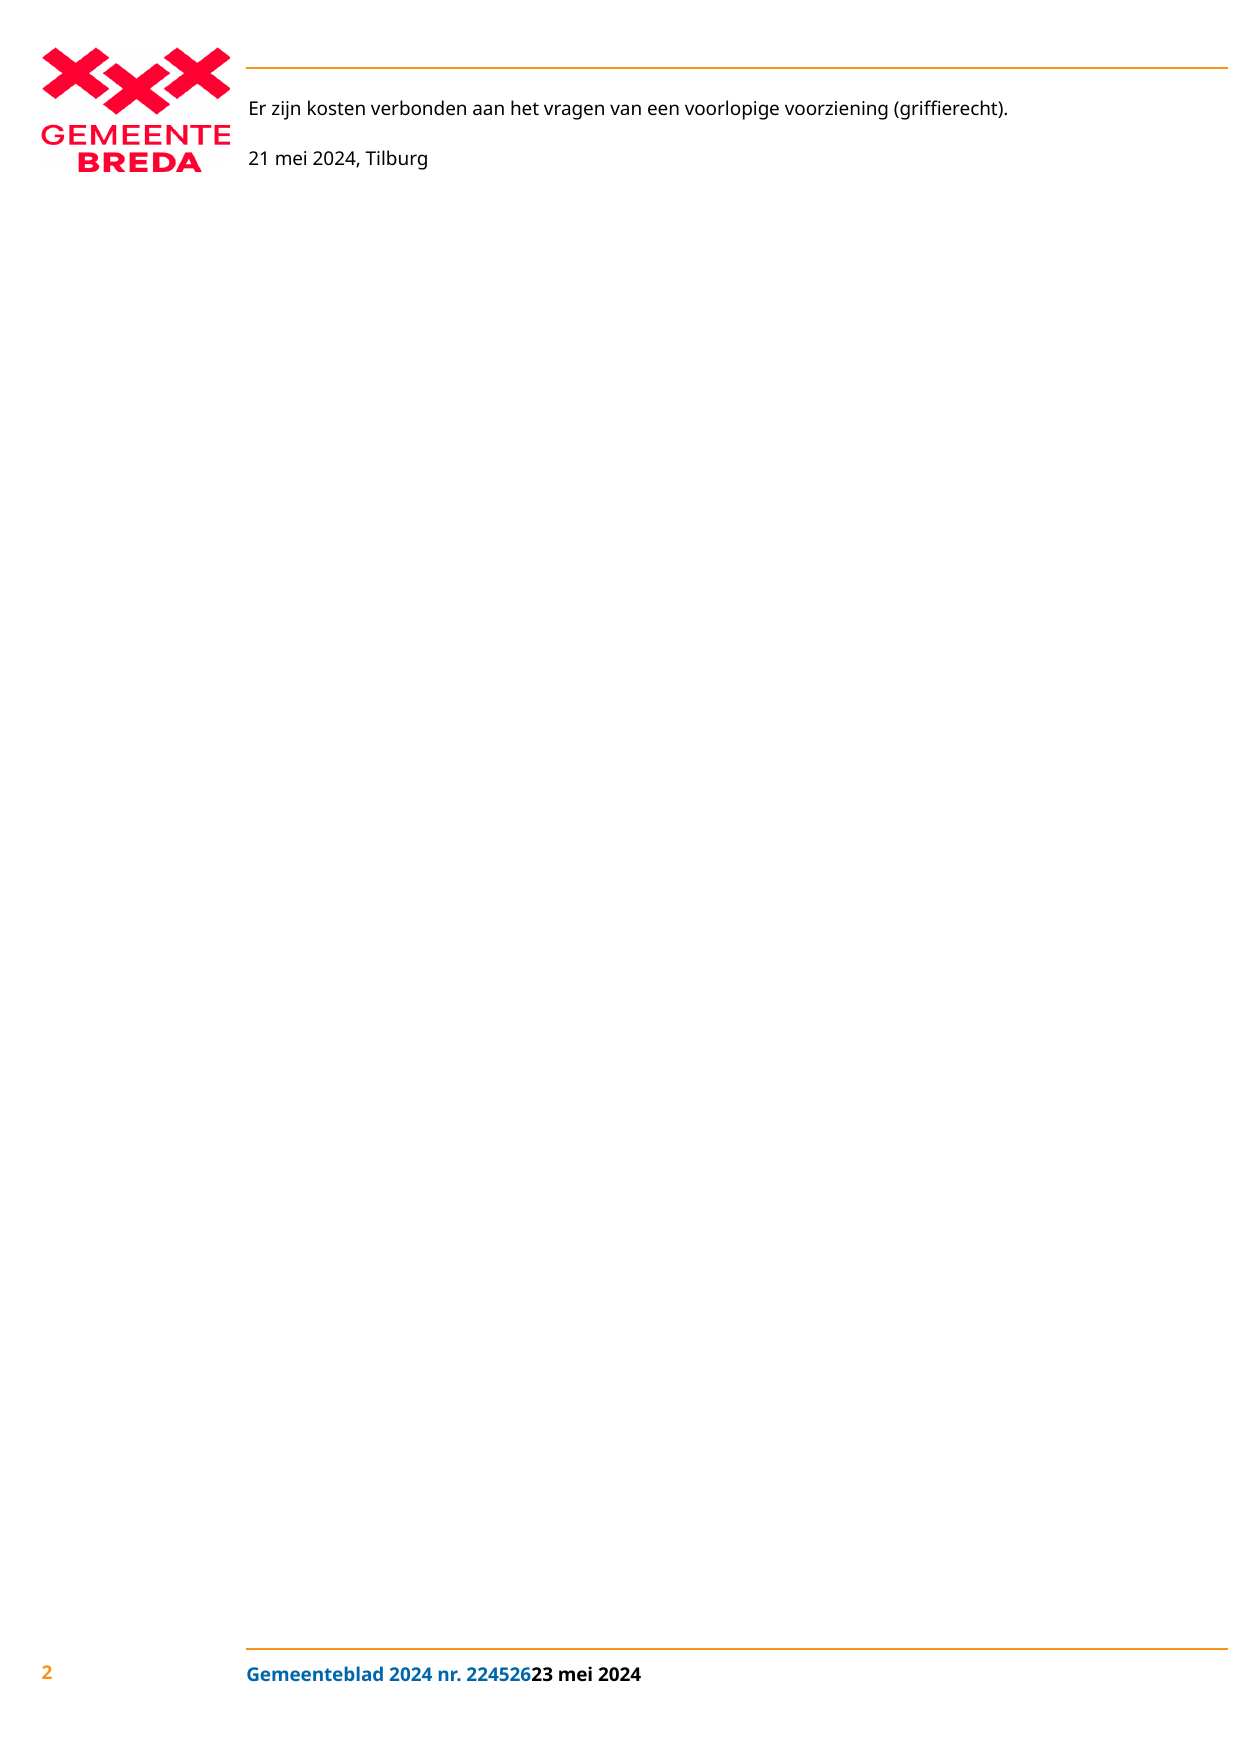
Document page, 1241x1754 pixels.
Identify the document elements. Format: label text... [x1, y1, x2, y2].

text Er zijn kosten verbonden aan het vragen van een voorlopige voorziening (griffierecht). [248, 95, 1152, 121]
text 21 mei 2024, Tilburg [248, 145, 1152, 171]
picture [41, 47, 231, 172]
